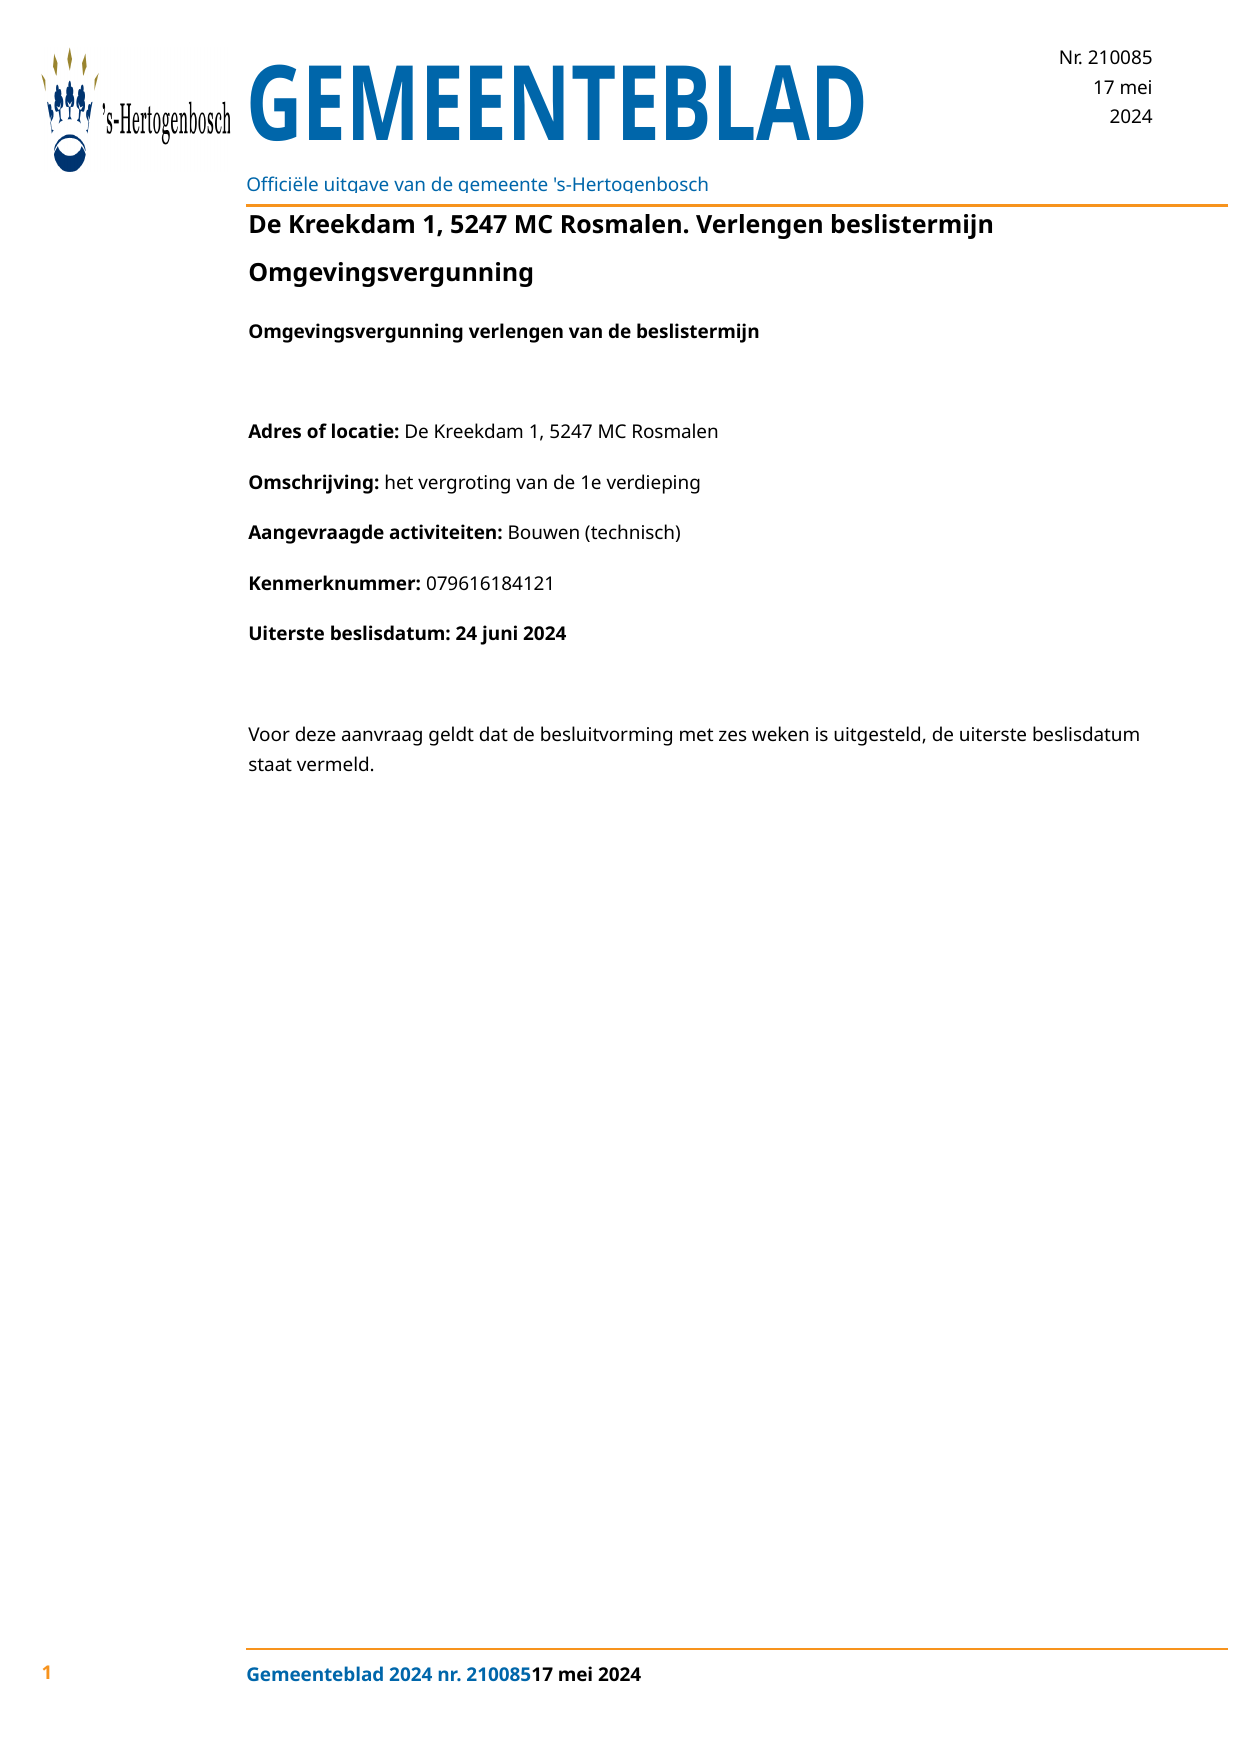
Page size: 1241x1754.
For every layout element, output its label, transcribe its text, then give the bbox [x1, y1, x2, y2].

text Voor deze aanvraag geldt dat de besluitvorming met zes weken is uitgesteld, de uiterste beslisdatum staat vermeld. [248, 721, 1152, 777]
text Kenmerknummer: 079616184121 [248, 570, 1152, 596]
text Aangevraagde activiteiten: Bouwen (technisch) [248, 519, 1152, 545]
text Omschrijving: het vergroting van de 1e verdieping [248, 469, 1152, 495]
text Uiterste beslisdatum: 24 juni 2024 [248, 620, 1152, 646]
text De Kreekdam 1, 5247 MC Rosmalen. Verlengen beslistermijn Omgevingsvergunning [248, 207, 1152, 288]
text Omgevingsvergunning verlengen van de beslistermijn [248, 318, 1152, 344]
picture [41, 47, 231, 172]
text Adres of locatie: De Kreekdam 1, 5247 MC Rosmalen [248, 419, 1152, 444]
